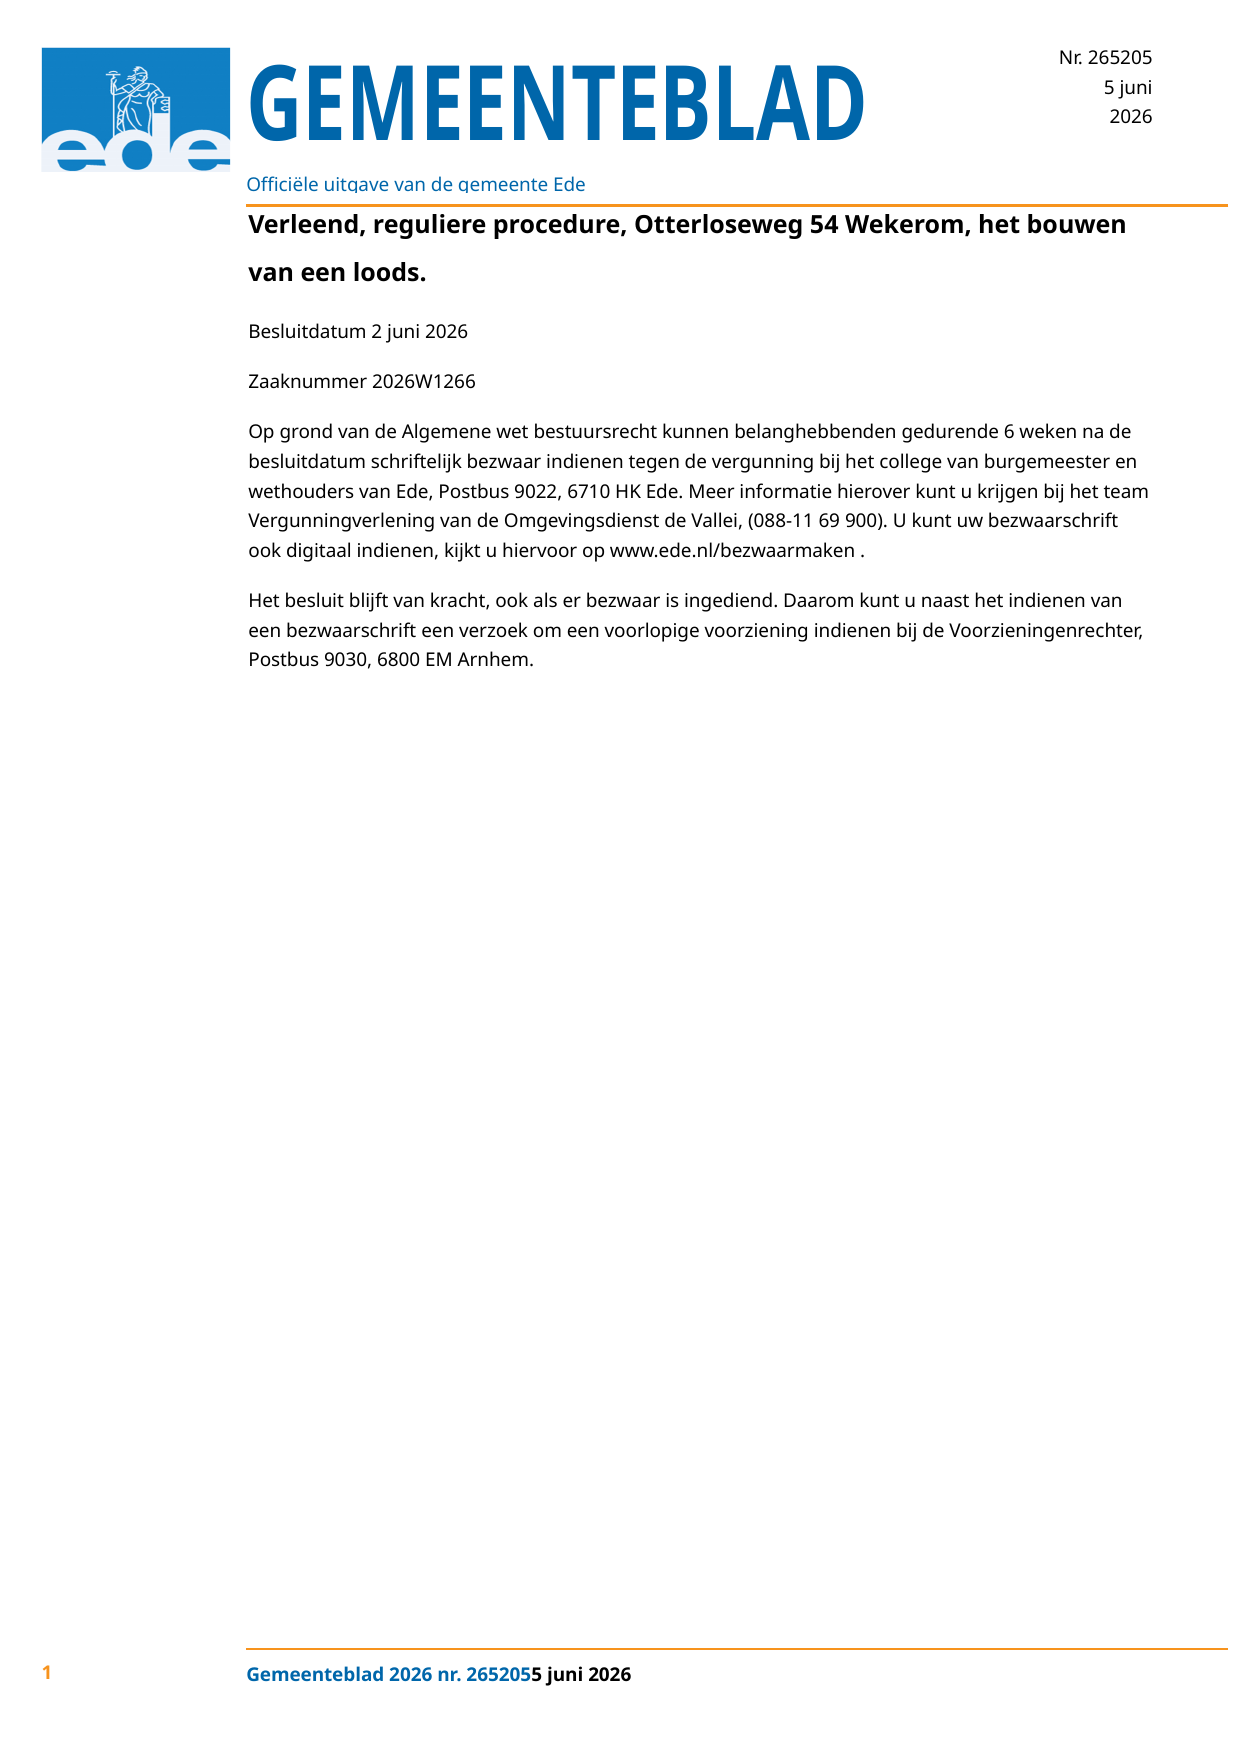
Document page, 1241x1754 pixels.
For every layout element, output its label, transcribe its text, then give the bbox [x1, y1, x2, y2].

text Het besluit blijft van kracht, ook als er bezwaar is ingediend. Daarom kunt u naast het indienen van een bezwaarschrift een verzoek om een voorlopige voorziening indienen bij de Voorzieningenrechter, Postbus 9030, 6800 EM Arnhem. [248, 587, 1152, 672]
text Op grond van de Algemene wet bestuursrecht kunnen belanghebbenden gedurende 6 weken na de besluitdatum schriftelijk bezwaar indienen tegen de vergunning bij het college van burgemeester en wethouders van Ede, Postbus 9022, 6710 HK Ede. Meer informatie hierover kunt u krijgen bij het team Vergunningverlening van de Omgevingsdienst de Vallei, (088-11 69 900). U kunt uw bezwaarschrift ook digitaal indienen, kijkt u hiervoor op www.ede.nl/bezwaarmaken . [248, 419, 1152, 563]
picture [41, 47, 231, 172]
text Zaaknummer 2026W1266 [248, 368, 1152, 394]
text Verleend, reguliere procedure, Otterloseweg 54 Wekerom, het bouwen van een loods. [248, 207, 1152, 288]
text Besluitdatum 2 juni 2026 [248, 318, 1152, 344]
